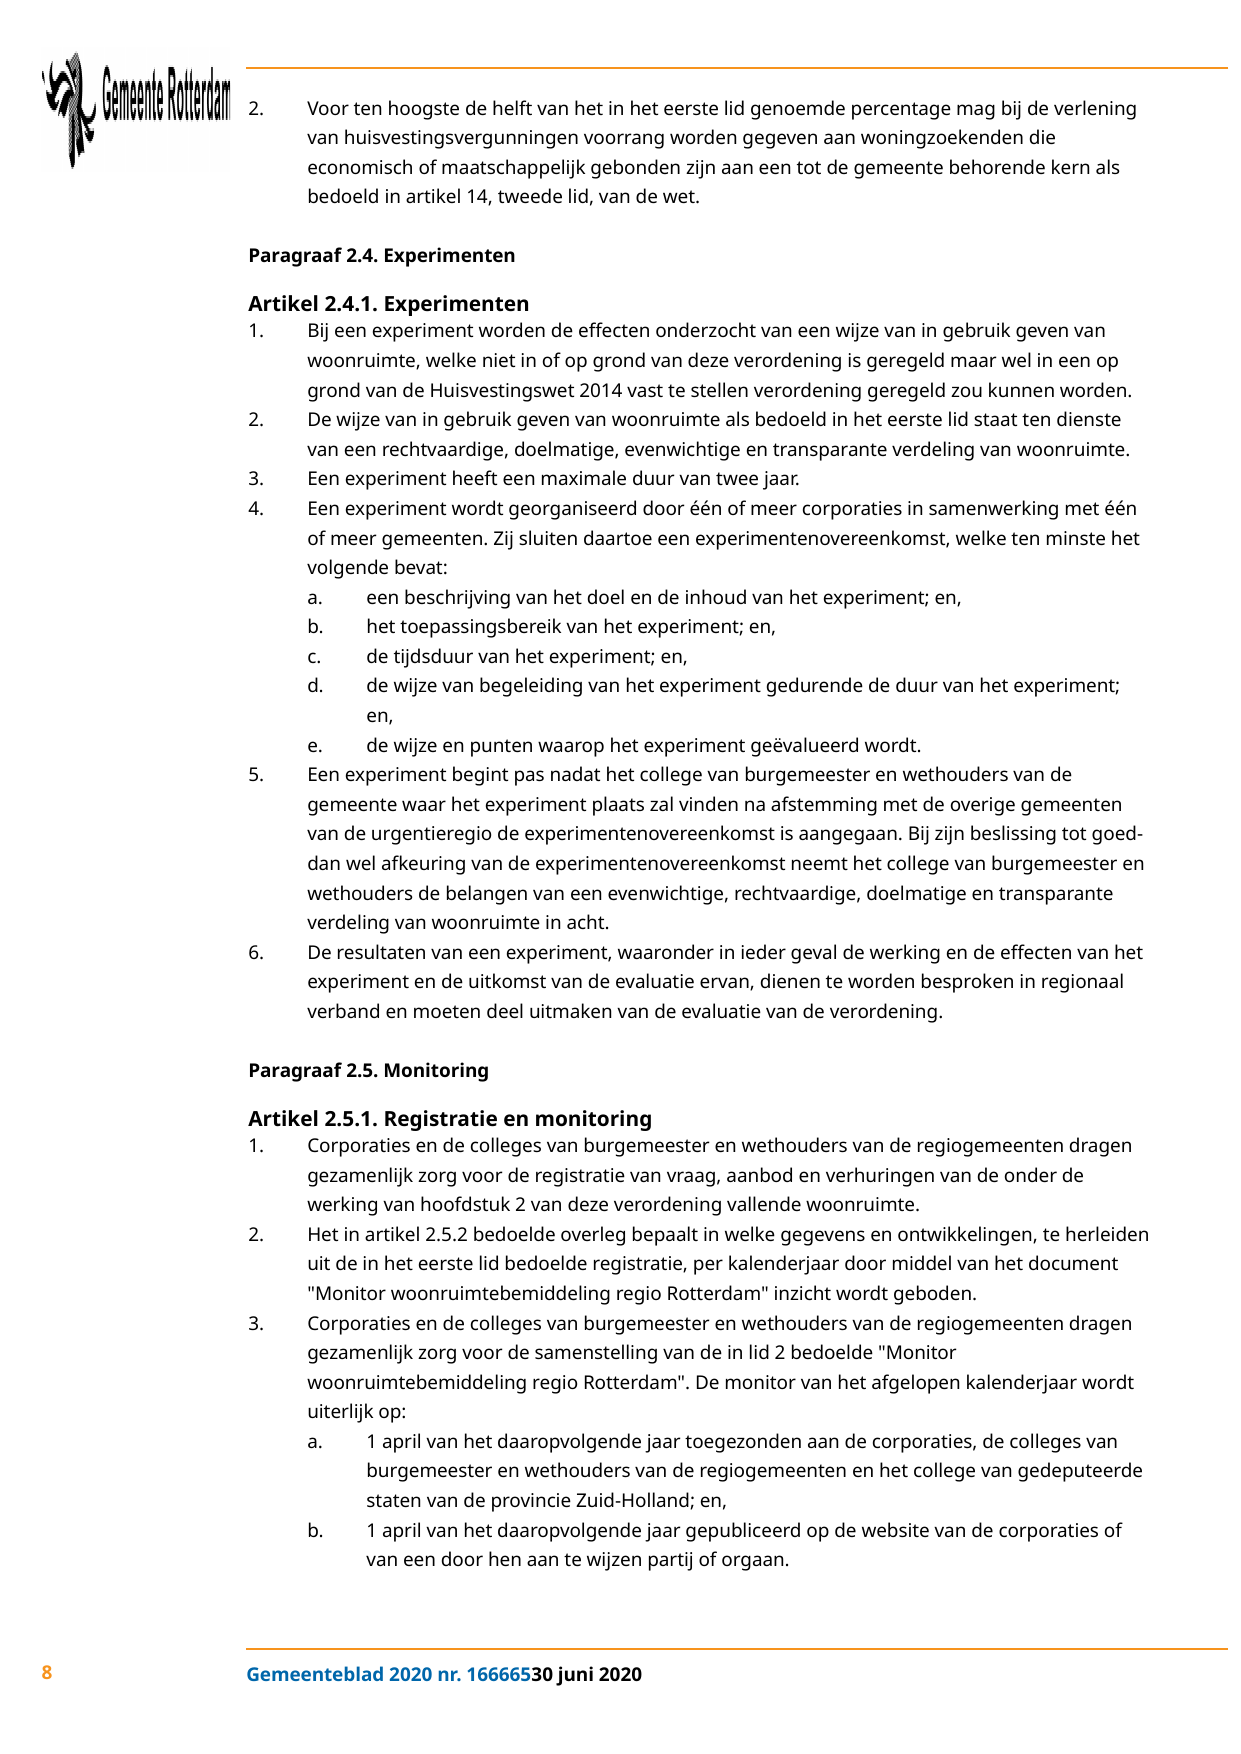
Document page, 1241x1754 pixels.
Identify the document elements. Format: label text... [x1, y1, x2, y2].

picture [41, 47, 231, 172]
text Artikel 2.4.1. Experimenten [248, 289, 1152, 318]
list de wijze van begeleiding van het experiment gedurende de duur van het experiment; en, [307, 673, 1152, 728]
list Corporaties en de colleges van burgemeester en wethouders van de regiogemeenten dragen gezamenlijk zorg voor de registratie van vraag, aanbod en verhuringen van de onder de werking van hoofdstuk 2 van deze verordening vallende woonruimte. [248, 1132, 1152, 1217]
list 1 april van het daaropvolgende jaar toegezonden aan de corporaties, de colleges van burgemeester en wethouders van de regiogemeenten en het college van gedeputeerde staten van de provincie Zuid-Holland; en, [307, 1428, 1152, 1513]
text Artikel 2.5.1. Registratie en monitoring [248, 1104, 1152, 1132]
list Een experiment wordt georganiseerd door één of meer corporaties in samenwerking met één of meer gemeenten. Zij sluiten daartoe een experimentenovereenkomst, welke ten minste het volgende bevat: [248, 495, 1152, 580]
text Paragraaf 2.4. Experimenten [248, 243, 1152, 268]
text Paragraaf 2.5. Monitoring [248, 1057, 1152, 1083]
list de tijdsduur van het experiment; en, [307, 643, 1152, 669]
list 1 april van het daaropvolgende jaar gepubliceerd op de website van de corporaties of van een door hen aan te wijzen partij of orgaan. [307, 1517, 1152, 1572]
list Een experiment begint pas nadat het college van burgemeester en wethouders van de gemeente waar het experiment plaats zal vinden na afstemming met de overige gemeenten van de urgentieregio de experimentenovereenkomst is aangegaan. Bij zijn beslissing tot goed- dan wel afkeuring van de experimentenovereenkomst neemt het college van burgemeester en wethouders de belangen van een evenwichtige, rechtvaardige, doelmatige en transparante verdeling van woonruimte in acht. [248, 761, 1152, 935]
list een beschrijving van het doel en de inhoud van het experiment; en, [307, 584, 1152, 610]
list het toepassingsbereik van het experiment; en, [307, 613, 1152, 639]
list Voor ten hoogste de helft van het in het eerste lid genoemde percentage mag bij de verlening van huisvestingsvergunningen voorrang worden gegeven aan woningzoekenden die economisch of maatschappelijk gebonden zijn aan een tot de gemeente behorende kern als bedoeld in artikel 14, tweede lid, van de wet. [248, 95, 1152, 209]
list Bij een experiment worden de effecten onderzocht van een wijze van in gebruik geven van woonruimte, welke niet in of op grond van deze verordening is geregeld maar wel in een op grond van de Huisvestingswet 2014 vast te stellen verordening geregeld zou kunnen worden. [248, 318, 1152, 403]
list Corporaties en de colleges van burgemeester en wethouders van de regiogemeenten dragen gezamenlijk zorg voor de samenstelling van de in lid 2 bedoelde "Monitor woonruimtebemiddeling regio Rotterdam". De monitor van het afgelopen kalenderjaar wordt uiterlijk op: [248, 1310, 1152, 1424]
list Een experiment heeft een maximale duur van twee jaar. [248, 466, 1152, 491]
list de wijze en punten waarop het experiment geëvalueerd wordt. [307, 732, 1152, 758]
list De wijze van in gebruik geven van woonruimte als bedoeld in het eerste lid staat ten dienste van een rechtvaardige, doelmatige, evenwichtige en transparante verdeling van woonruimte. [248, 406, 1152, 462]
list De resultaten van een experiment, waaronder in ieder geval de werking en de effecten van het experiment en de uitkomst van de evaluatie ervan, dienen te worden besproken in regionaal verband en moeten deel uitmaken van de evaluatie van de verordening. [248, 939, 1152, 1024]
list Het in artikel 2.5.2 bedoelde overleg bepaalt in welke gegevens en ontwikkelingen, te herleiden uit de in het eerste lid bedoelde registratie, per kalenderjaar door middel van het document "Monitor woonruimtebemiddeling regio Rotterdam" inzicht wordt geboden. [248, 1221, 1152, 1306]
